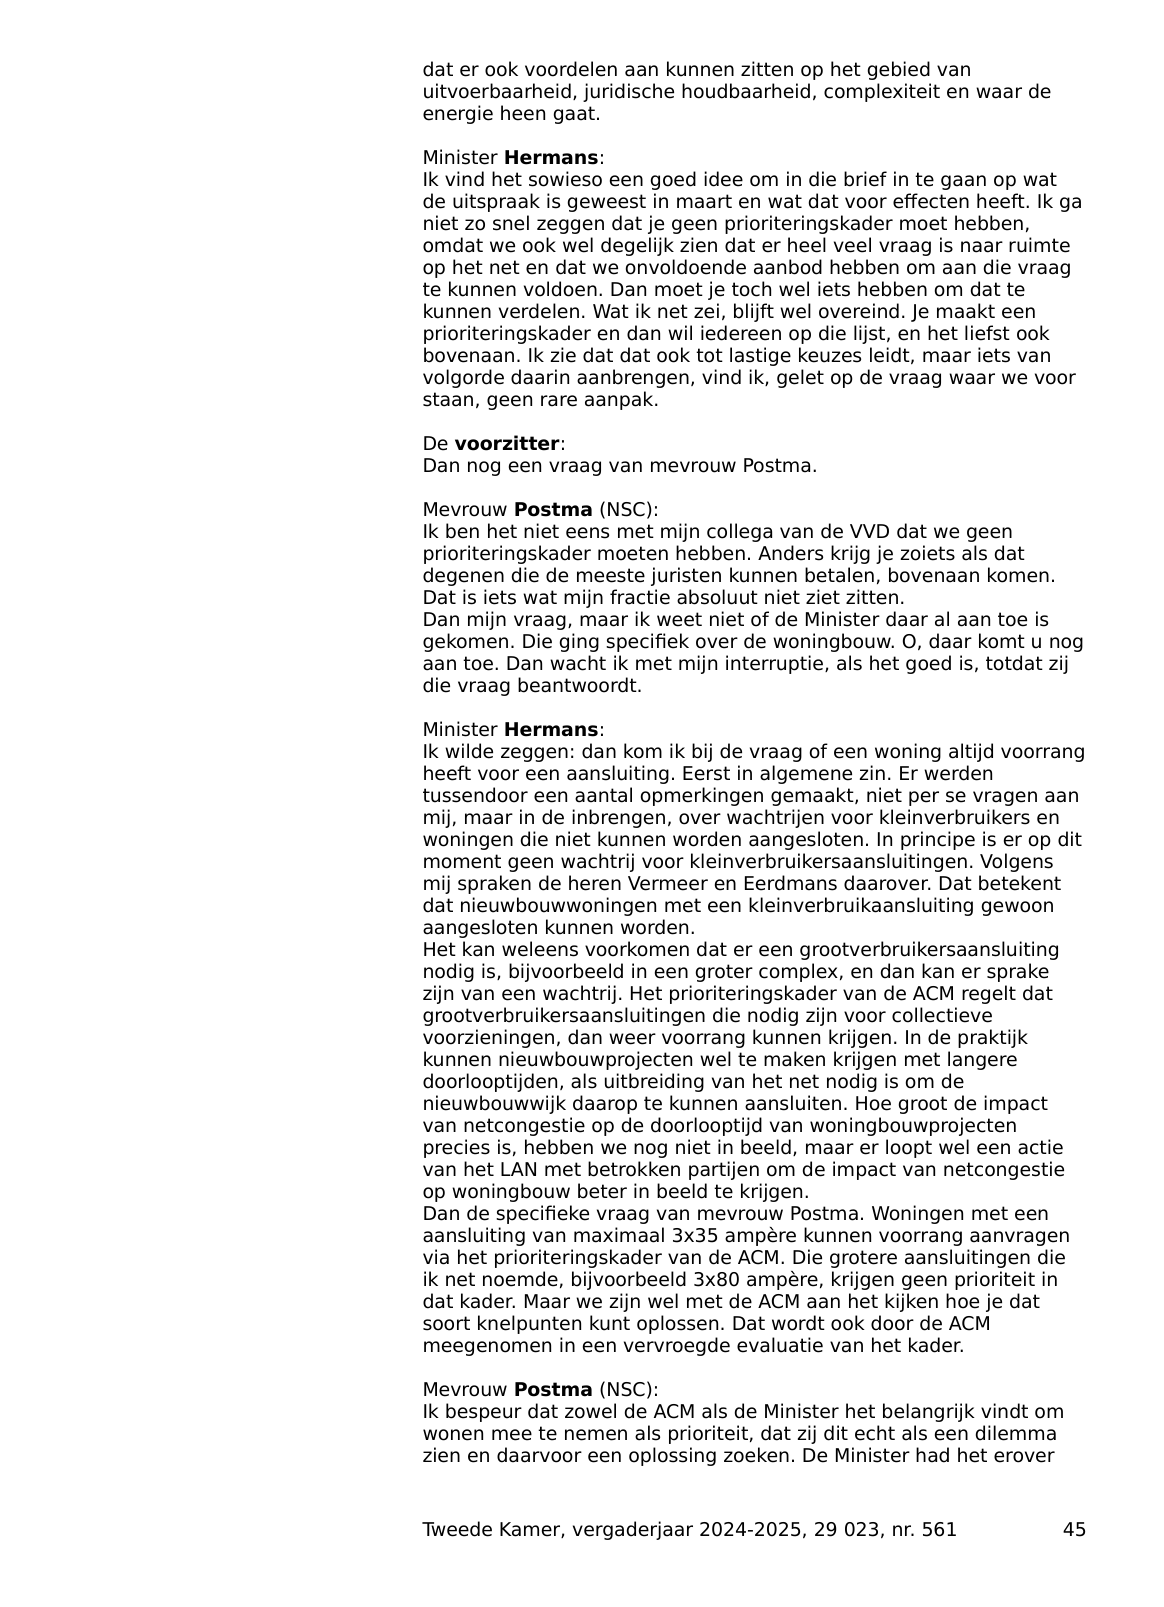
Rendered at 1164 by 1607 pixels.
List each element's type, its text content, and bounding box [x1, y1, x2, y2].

text Ik ben het niet eens met mijn collega van de VVD dat we geen prioriteringskader moeten hebben. Anders krijg je zoiets als dat degenen die de meeste juristen kunnen betalen, bovenaan komen. Dat is iets wat mijn fractie absoluut niet ziet zitten. [422, 521, 1087, 609]
text Dan mijn vraag, maar ik weet niet of de Minister daar al aan toe is gekomen. Die ging specifiek over de woningbouw. O, daar komt u nog aan toe. Dan wacht ik met mijn interruptie, als het goed is, totdat zij die vraag beantwoordt. [422, 609, 1087, 697]
text Ik vind het sowieso een goed idee om in die brief in te gaan op wat de uitspraak is geweest in maart en wat dat voor effecten heeft. Ik ga niet zo snel zeggen dat je geen prioriteringskader moet hebben, omdat we ook wel degelijk zien dat er heel veel vraag is naar ruimte op het net en dat we onvoldoende aanbod hebben om aan die vraag te kunnen voldoen. Dan moet je toch wel iets hebben om dat te kunnen verdelen. Wat ik net zei, blijft wel overeind. Je maakt een prioriteringskader en dan wil iedereen op die lijst, en het liefst ook bovenaan. Ik zie dat dat ook tot lastige keuzes leidt, maar iets van volgorde daarin aanbrengen, vind ik, gelet op de vraag waar we voor staan, geen rare aanpak. [422, 169, 1087, 411]
text De voorzitter: [422, 433, 1087, 455]
text Minister Hermans: [422, 147, 1087, 169]
text Mevrouw Postma (NSC): [422, 499, 1087, 521]
text Dan de specifieke vraag van mevrouw Postma. Woningen met een aansluiting van maximaal 3x35 ampère kunnen voorrang aanvragen via het prioriteringskader van de ACM. Die grotere aansluitingen die ik net noemde, bijvoorbeeld 3x80 ampère, krijgen geen prioriteit in dat kader. Maar we zijn wel met de ACM aan het kijken hoe je dat soort knelpunten kunt oplossen. Dat wordt ook door de ACM meegenomen in een vervroegde evaluatie van het kader. [422, 1203, 1087, 1357]
text Dan nog een vraag van mevrouw Postma. [422, 455, 1087, 477]
text Ik wilde zeggen: dan kom ik bij de vraag of een woning altijd voorrang heeft voor een aansluiting. Eerst in algemene zin. Er werden tussendoor een aantal opmerkingen gemaakt, niet per se vragen aan mij, maar in de inbrengen, over wachtrijen voor kleinverbruikers en woningen die niet kunnen worden aangesloten. In principe is er op dit moment geen wachtrij voor kleinverbruikersaansluitingen. Volgens mij spraken de heren Vermeer en Eerdmans daarover. Dat betekent dat nieuwbouwwoningen met een kleinverbruikaansluiting gewoon aangesloten kunnen worden. [422, 741, 1087, 939]
text Mevrouw Postma (NSC): [422, 1379, 1087, 1401]
text Het kan weleens voorkomen dat er een grootverbruikersaansluiting nodig is, bijvoorbeeld in een groter complex, en dan kan er sprake zijn van een wachtrij. Het prioriteringskader van de ACM regelt dat grootverbruikersaansluitingen die nodig zijn voor collectieve voorzieningen, dan weer voorrang kunnen krijgen. In de praktijk kunnen nieuwbouwprojecten wel te maken krijgen met langere doorlooptijden, als uitbreiding van het net nodig is om de nieuwbouwwijk daarop te kunnen aansluiten. Hoe groot de impact van netcongestie op de doorlooptijd van woningbouwprojecten precies is, hebben we nog niet in beeld, maar er loopt wel een actie van het LAN met betrokken partijen om de impact van netcongestie op woningbouw beter in beeld te krijgen. [422, 939, 1087, 1203]
text Minister Hermans: [422, 719, 1087, 741]
text Ik bespeur dat zowel de ACM als de Minister het belangrijk vindt om wonen mee te nemen als prioriteit, dat zij dit echt als een dilemma zien en daarvoor een oplossing zoeken. De Minister had het erover [422, 1401, 1087, 1467]
text dat er ook voordelen aan kunnen zitten op het gebied van uitvoerbaarheid, juridische houdbaarheid, complexiteit en waar de energie heen gaat. [422, 59, 1087, 125]
